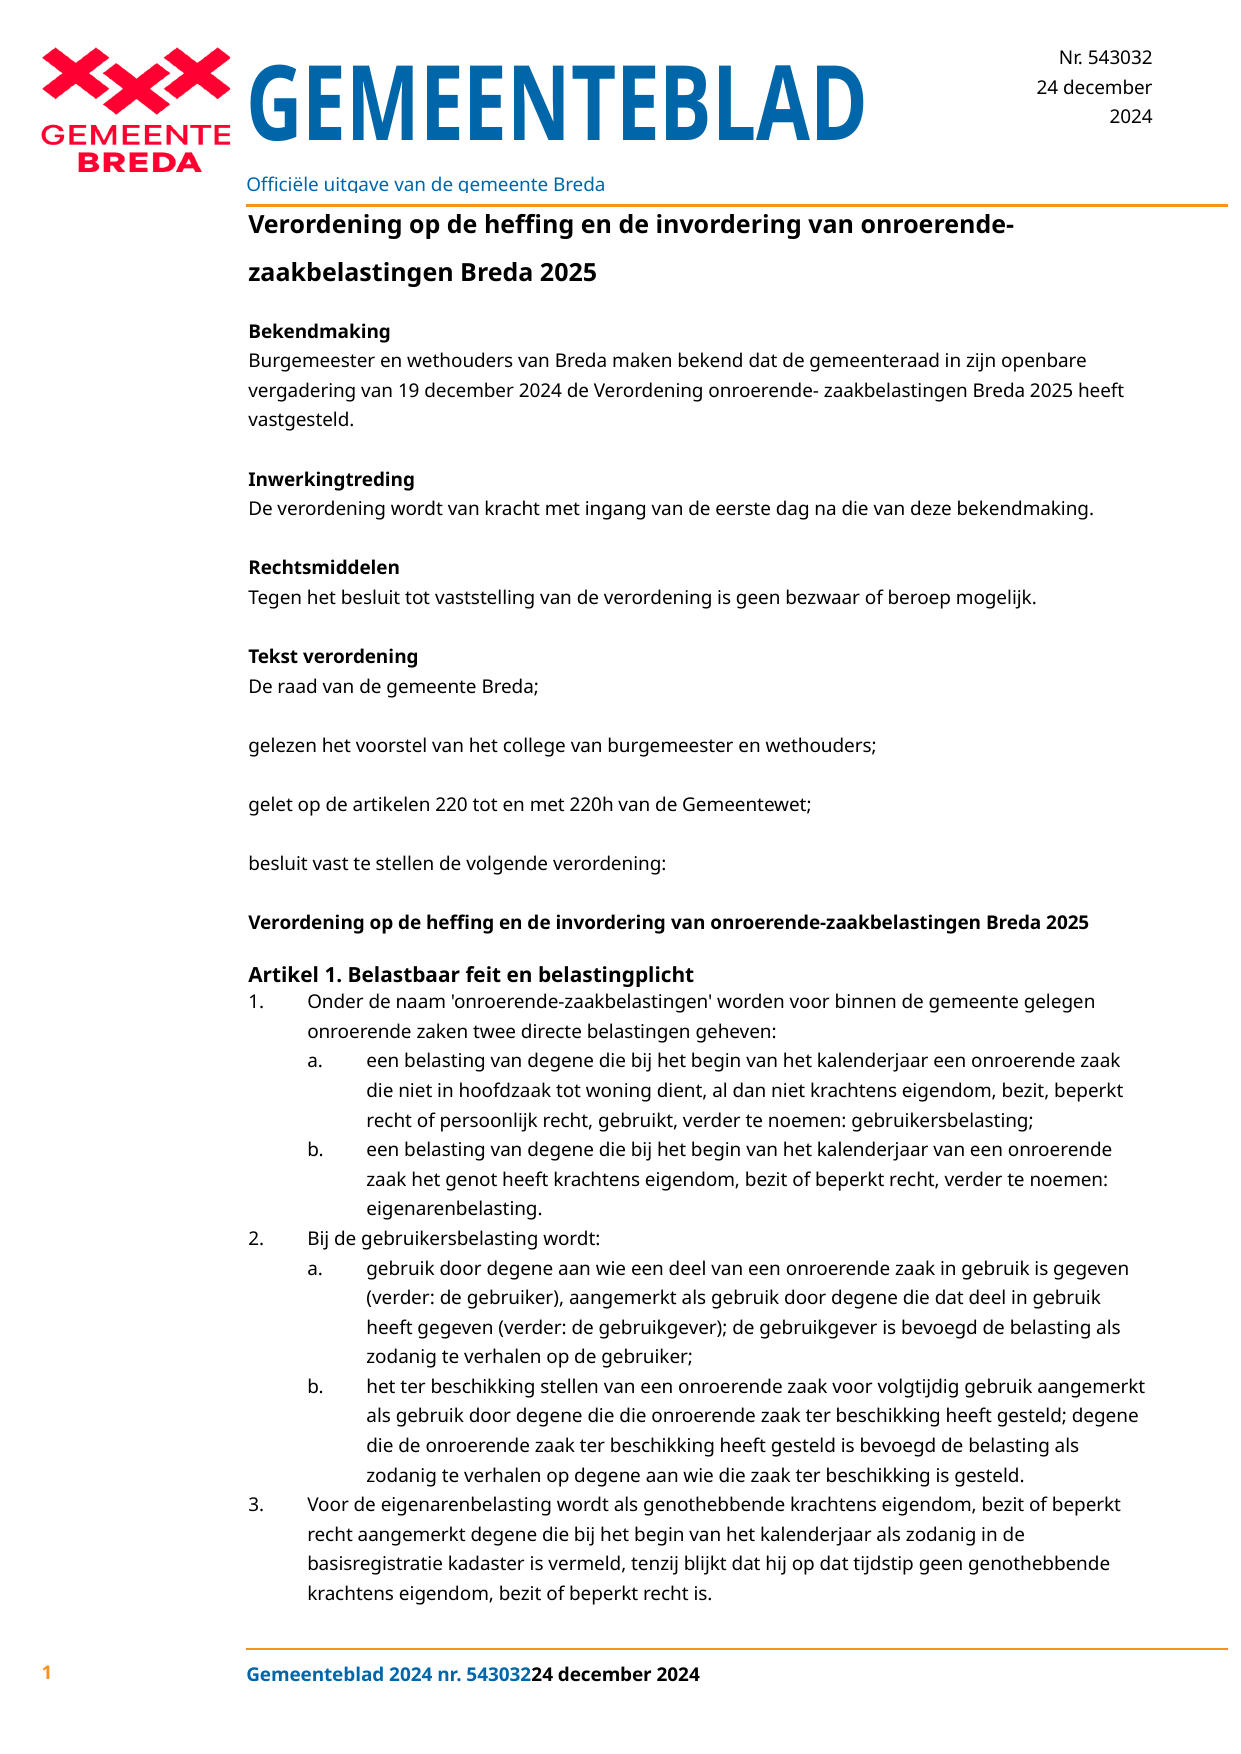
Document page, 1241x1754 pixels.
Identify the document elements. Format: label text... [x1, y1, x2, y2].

text gelezen het voorstel van het college van burgemeester en wethouders; [248, 732, 1152, 758]
list Bij de gebruikersbelasting wordt: [248, 1225, 1152, 1251]
text gelet op de artikelen 220 tot en met 220h van de Gemeentewet; [248, 791, 1152, 817]
text Inwerkingtreding [248, 466, 1152, 492]
list gebruik door degene aan wie een deel van een onroerende zaak in gebruik is gegeven (verder: de gebruiker), aangemerkt als gebruik door degene die dat deel in gebruik heeft gegeven (verder: de gebruikgever); de gebruikgever is bevoegd de belasting als zodanig te verhalen op de gebruiker; [307, 1255, 1152, 1369]
text Tegen het besluit tot vaststelling van de verordening is geen bezwaar of beroep mogelijk. [248, 584, 1152, 610]
list een belasting van degene die bij het begin van het kalenderjaar van een onroerende zaak het genot heeft krachtens eigendom, bezit of beperkt recht, verder te noemen: eigenarenbelasting. [307, 1136, 1152, 1221]
list Onder de naam 'onroerende-zaakbelastingen' worden voor binnen de gemeente gelegen onroerende zaken twee directe belastingen geheven: [248, 988, 1152, 1044]
text De raad van de gemeente Breda; [248, 673, 1152, 699]
text Verordening op de heffing en de invordering van onroerende-zaakbelastingen Breda 2025 [248, 909, 1152, 935]
text Verordening op de heffing en de invordering van onroerende-zaakbelastingen Breda 2025 [248, 207, 1152, 288]
list Voor de eigenarenbelasting wordt als genothebbende krachtens eigendom, bezit of beperkt recht aangemerkt degene die bij het begin van het kalenderjaar als zodanig in de basisregistratie kadaster is vermeld, tenzij blijkt dat hij op dat tijdstip geen genothebbende krachtens eigendom, bezit of beperkt recht is. [248, 1491, 1152, 1606]
text Rechtsmiddelen [248, 554, 1152, 580]
list een belasting van degene die bij het begin van het kalenderjaar een onroerende zaak die niet in hoofdzaak tot woning dient, al dan niet krachtens eigendom, bezit, beperkt recht of persoonlijk recht, gebruikt, verder te noemen: gebruikersbelasting; [307, 1048, 1152, 1132]
list het ter beschikking stellen van een onroerende zaak voor volgtijdig gebruik aangemerkt als gebruik door degene die die onroerende zaak ter beschikking heeft gesteld; degene die de onroerende zaak ter beschikking heeft gesteld is bevoegd de belasting als zodanig te verhalen op degene aan wie die zaak ter beschikking is gesteld. [307, 1373, 1152, 1487]
text Burgemeester en wethouders van Breda maken bekend dat de gemeenteraad in zijn openbare vergadering van 19 december 2024 de Verordening onroerende- zaakbelastingen Breda 2025 heeft vastgesteld. [248, 347, 1152, 432]
text De verordening wordt van kracht met ingang van de eerste dag na die van deze bekendmaking. [248, 495, 1152, 521]
text Artikel 1. Belastbaar feit en belastingplicht [248, 960, 1152, 988]
text besluit vast te stellen de volgende verordening: [248, 850, 1152, 876]
picture [41, 47, 231, 172]
text Tekst verordening [248, 643, 1152, 669]
text Bekendmaking [248, 318, 1152, 344]
